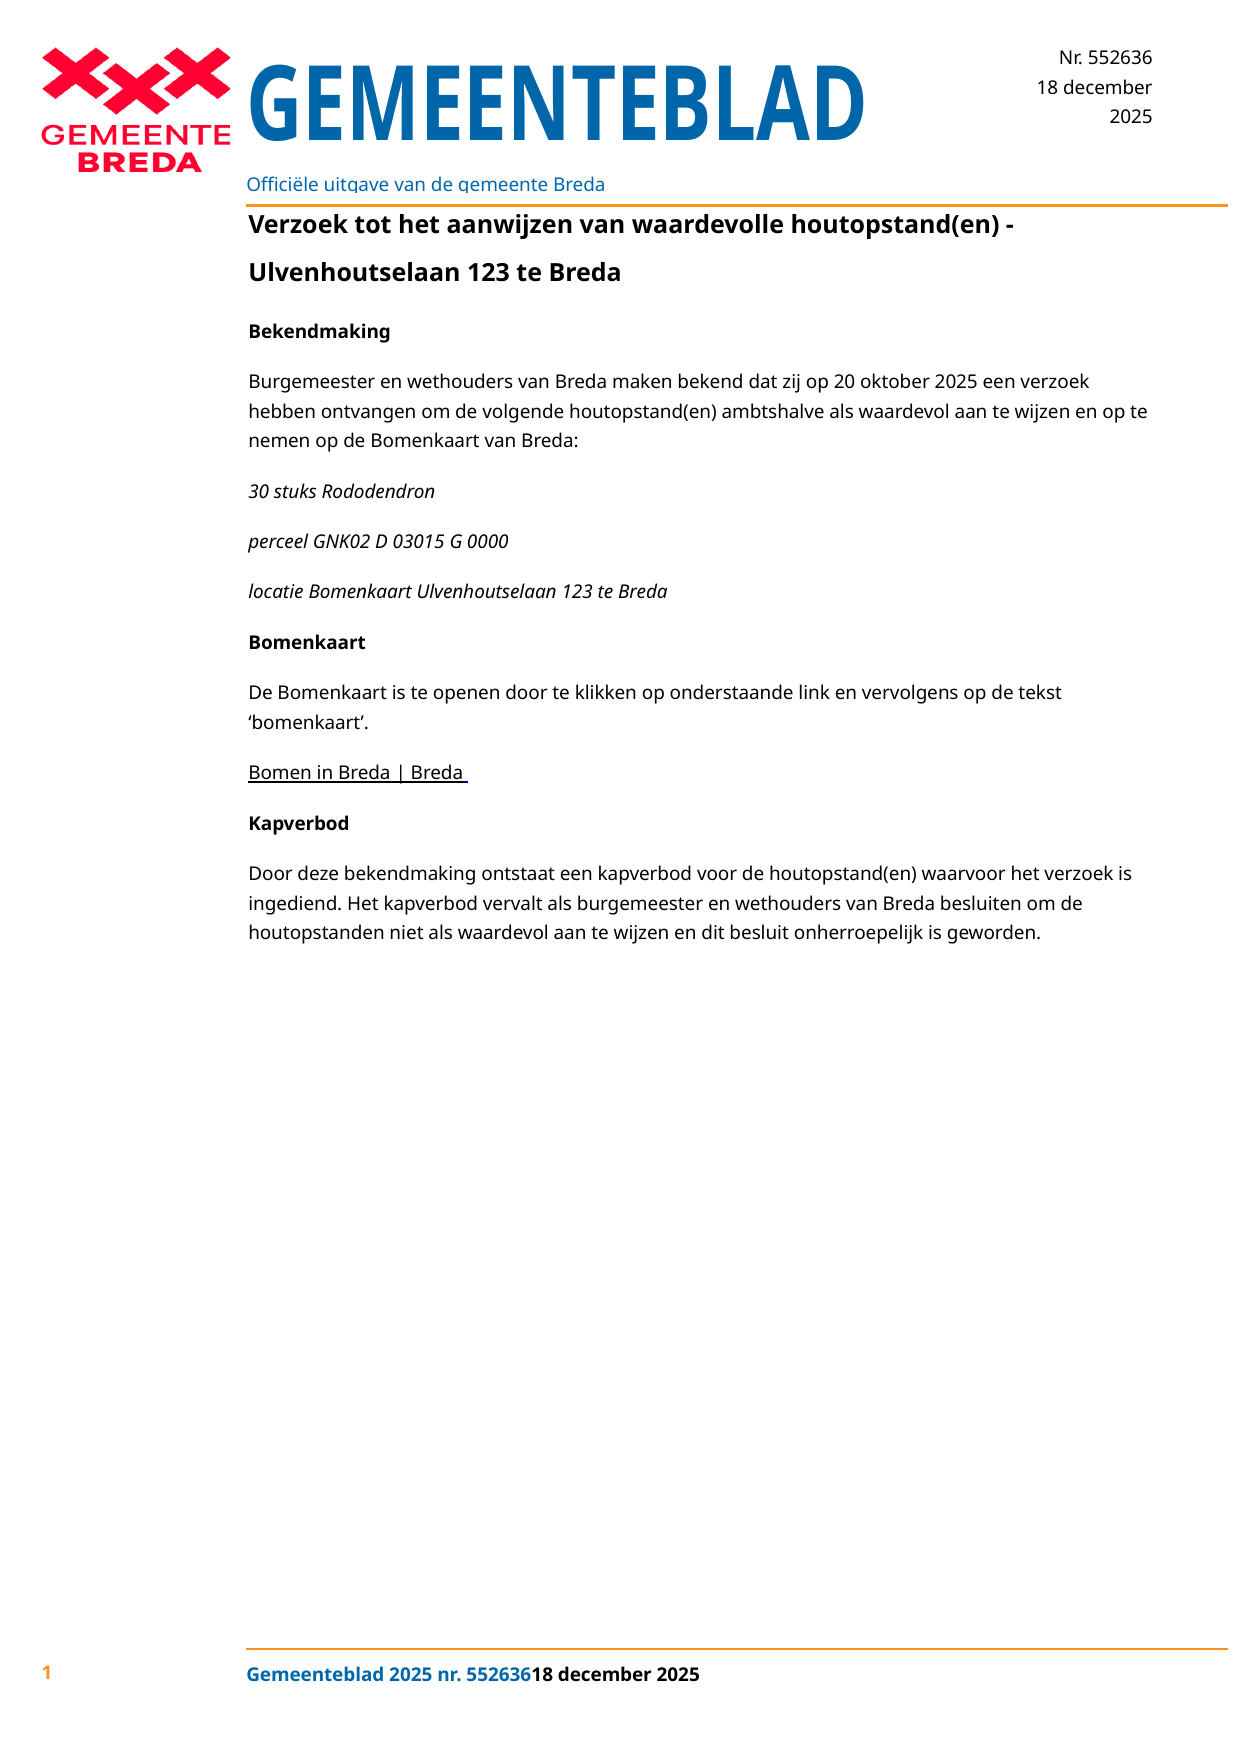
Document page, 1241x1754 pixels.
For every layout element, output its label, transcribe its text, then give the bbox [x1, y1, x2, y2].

text Bekendmaking [248, 318, 1152, 344]
text Bomenkaart [248, 629, 1152, 655]
text Door deze bekendmaking ontstaat een kapverbod voor de houtopstand(en) waarvoor het verzoek is ingediend. Het kapverbod vervalt als burgemeester en wethouders van Breda besluiten om de houtopstanden niet als waardevol aan te wijzen en dit besluit onherroepelijk is geworden. [248, 860, 1152, 945]
text Kapverbod [248, 810, 1152, 836]
text De Bomenkaart is te openen door te klikken op onderstaande link en vervolgens op de tekst ‘bomenkaart’. [248, 679, 1152, 735]
picture [41, 47, 231, 172]
text perceel GNK02 D 03015 G 0000 [248, 528, 1152, 554]
text locatie Bomenkaart Ulvenhoutselaan 123 te Breda [248, 579, 1152, 604]
text Verzoek tot het aanwijzen van waardevolle houtopstand(en) - Ulvenhoutselaan 123 te Breda [248, 207, 1152, 288]
text Burgemeester en wethouders van Breda maken bekend dat zij op 20 oktober 2025 een verzoek hebben ontvangen om de volgende houtopstand(en) ambtshalve als waardevol aan te wijzen en op te nemen op de Bomenkaart van Breda: [248, 368, 1152, 453]
text Bomen in Breda | Breda [248, 759, 1152, 785]
text 30 stuks Rododendron [248, 478, 1152, 504]
